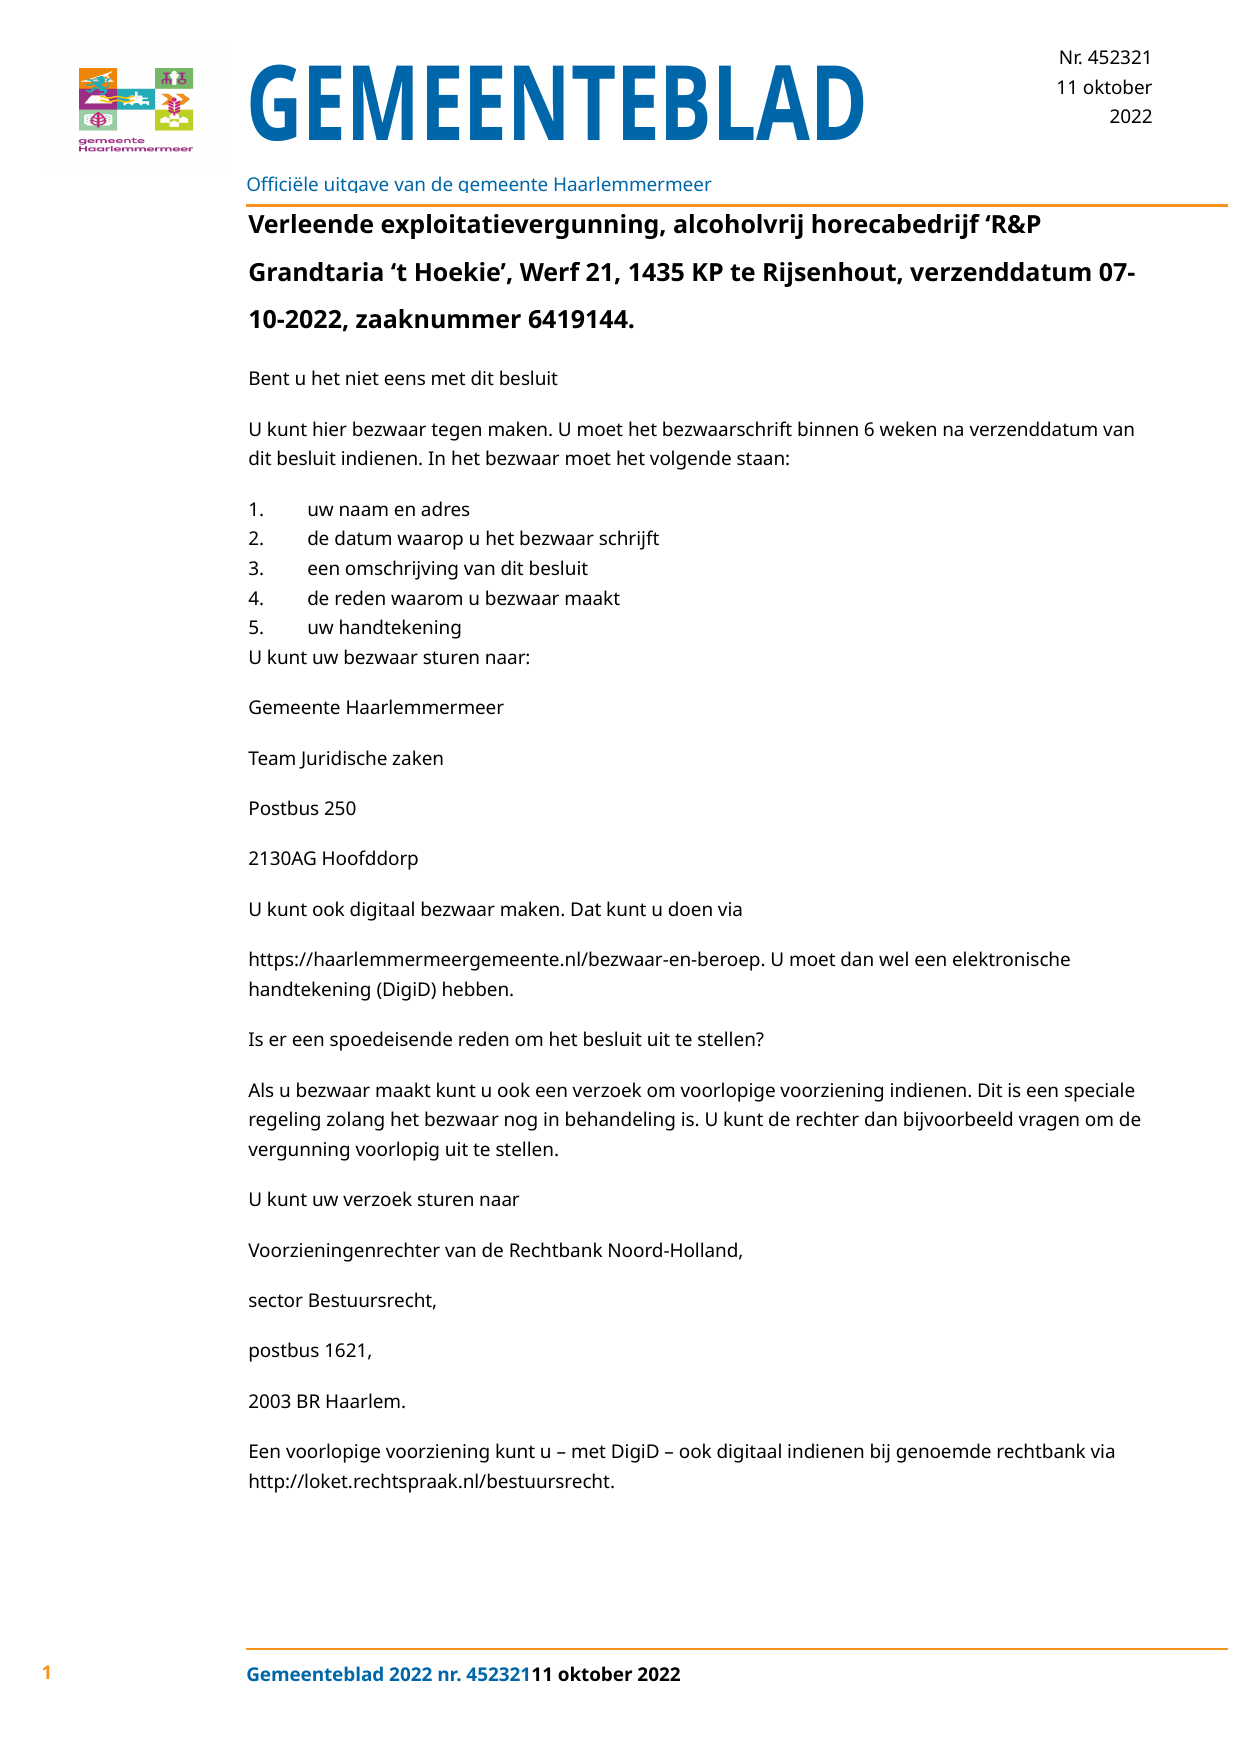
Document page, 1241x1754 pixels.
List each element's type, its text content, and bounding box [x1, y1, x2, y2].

list een omschrijving van dit besluit [248, 555, 1152, 581]
text 2003 BR Haarlem. [248, 1388, 1152, 1414]
text sector Bestuursrecht, [248, 1287, 1152, 1313]
text https://haarlemmermeergemeente.nl/bezwaar-en-beroep. U moet dan wel een elektronische handtekening (DigiD) hebben. [248, 946, 1152, 1002]
text Gemeente Haarlemmermeer [248, 694, 1152, 720]
text Bent u het niet eens met dit besluit [248, 366, 1152, 391]
list de datum waarop u het bezwaar schrijft [248, 526, 1152, 551]
text postbus 1621, [248, 1338, 1152, 1363]
text Is er een spoedeisende reden om het besluit uit te stellen? [248, 1026, 1152, 1052]
text Verleende exploitatievergunning, alcoholvrij horecabedrijf ‘R&P Grandtaria ‘t Hoekie’, Werf 21, 1435 KP te Rijsenhout, verzenddatum 07-10-2022, zaaknummer 6419144. [248, 207, 1152, 336]
text U kunt ook digitaal bezwaar maken. Dat kunt u doen via [248, 896, 1152, 922]
text Postbus 250 [248, 795, 1152, 821]
list uw handtekening [248, 614, 1152, 640]
text Voorzieningenrechter van de Rechtbank Noord-Holland, [248, 1237, 1152, 1262]
picture [41, 47, 231, 172]
list de reden waarom u bezwaar maakt [248, 585, 1152, 610]
text U kunt uw bezwaar sturen naar: [248, 644, 1152, 669]
text 2130AG Hoofddorp [248, 846, 1152, 871]
text U kunt uw verzoek sturen naar [248, 1186, 1152, 1212]
text Team Juridische zaken [248, 745, 1152, 770]
list uw naam en adres [248, 496, 1152, 522]
text U kunt hier bezwaar tegen maken. U moet het bezwaarschrift binnen 6 weken na verzenddatum van dit besluit indienen. In het bezwaar moet het volgende staan: [248, 416, 1152, 471]
text Als u bezwaar maakt kunt u ook een verzoek om voorlopige voorziening indienen. Dit is een speciale regeling zolang het bezwaar nog in behandeling is. U kunt de rechter dan bijvoorbeeld vragen om de vergunning voorlopig uit te stellen. [248, 1077, 1152, 1162]
text Een voorlopige voorziening kunt u – met DigiD – ook digitaal indienen bij genoemde rechtbank via http://loket.rechtspraak.nl/bestuursrecht. [248, 1438, 1152, 1494]
